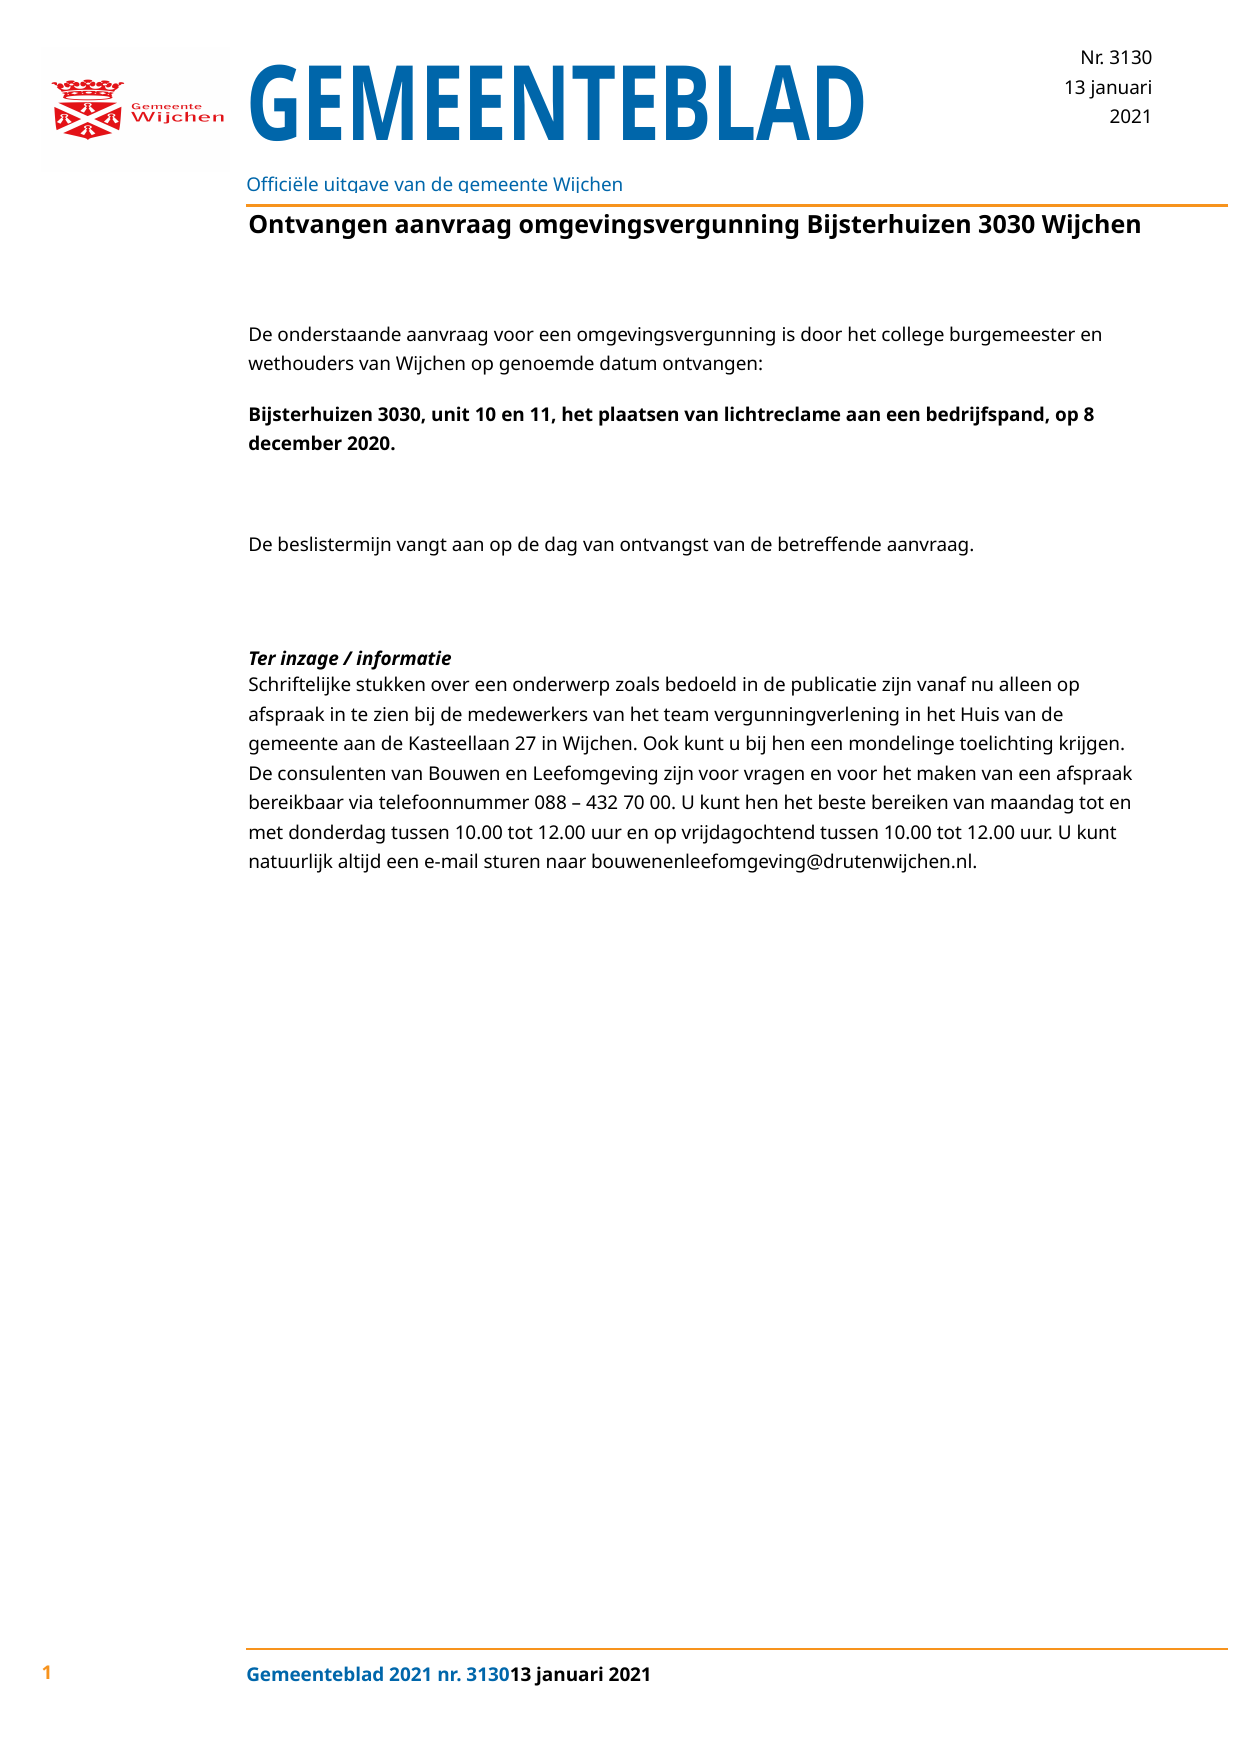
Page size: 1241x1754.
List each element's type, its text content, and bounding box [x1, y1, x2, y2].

text Ter inzage / informatie [248, 646, 1152, 671]
picture [41, 47, 231, 172]
text Bijsterhuizen 3030, unit 10 en 11, het plaatsen van lichtreclame aan een bedrijfspand, op 8 december 2020. [248, 401, 1152, 456]
text De onderstaande aanvraag voor een omgevingsvergunning is door het college burgemeester en wethouders van Wijchen op genoemde datum ontvangen: [248, 321, 1152, 376]
text Schriftelijke stukken over een onderwerp zoals bedoeld in de publicatie zijn vanaf nu alleen op afspraak in te zien bij de medewerkers van het team vergunningverlening in het Huis van de gemeente aan de Kasteellaan 27 in Wijchen. Ook kunt u bij hen een mondelinge toelichting krijgen. De consulenten van Bouwen en Leefomgeving zijn voor vragen en voor het maken van een afspraak bereikbaar via telefoonnummer 088 – 432 70 00. U kunt hen het beste bereiken van maandag tot en met donderdag tussen 10.00 tot 12.00 uur en op vrijdagochtend tussen 10.00 tot 12.00 uur. U kunt natuurlijk altijd een e-mail sturen naar bouwenenleefomgeving@drutenwijchen.nl. [248, 671, 1152, 874]
text De beslistermijn vangt aan op de dag van ontvangst van de betreffende aanvraag. [248, 531, 1152, 557]
text Ontvangen aanvraag omgevingsvergunning Bijsterhuizen 3030 Wijchen [248, 207, 1152, 241]
